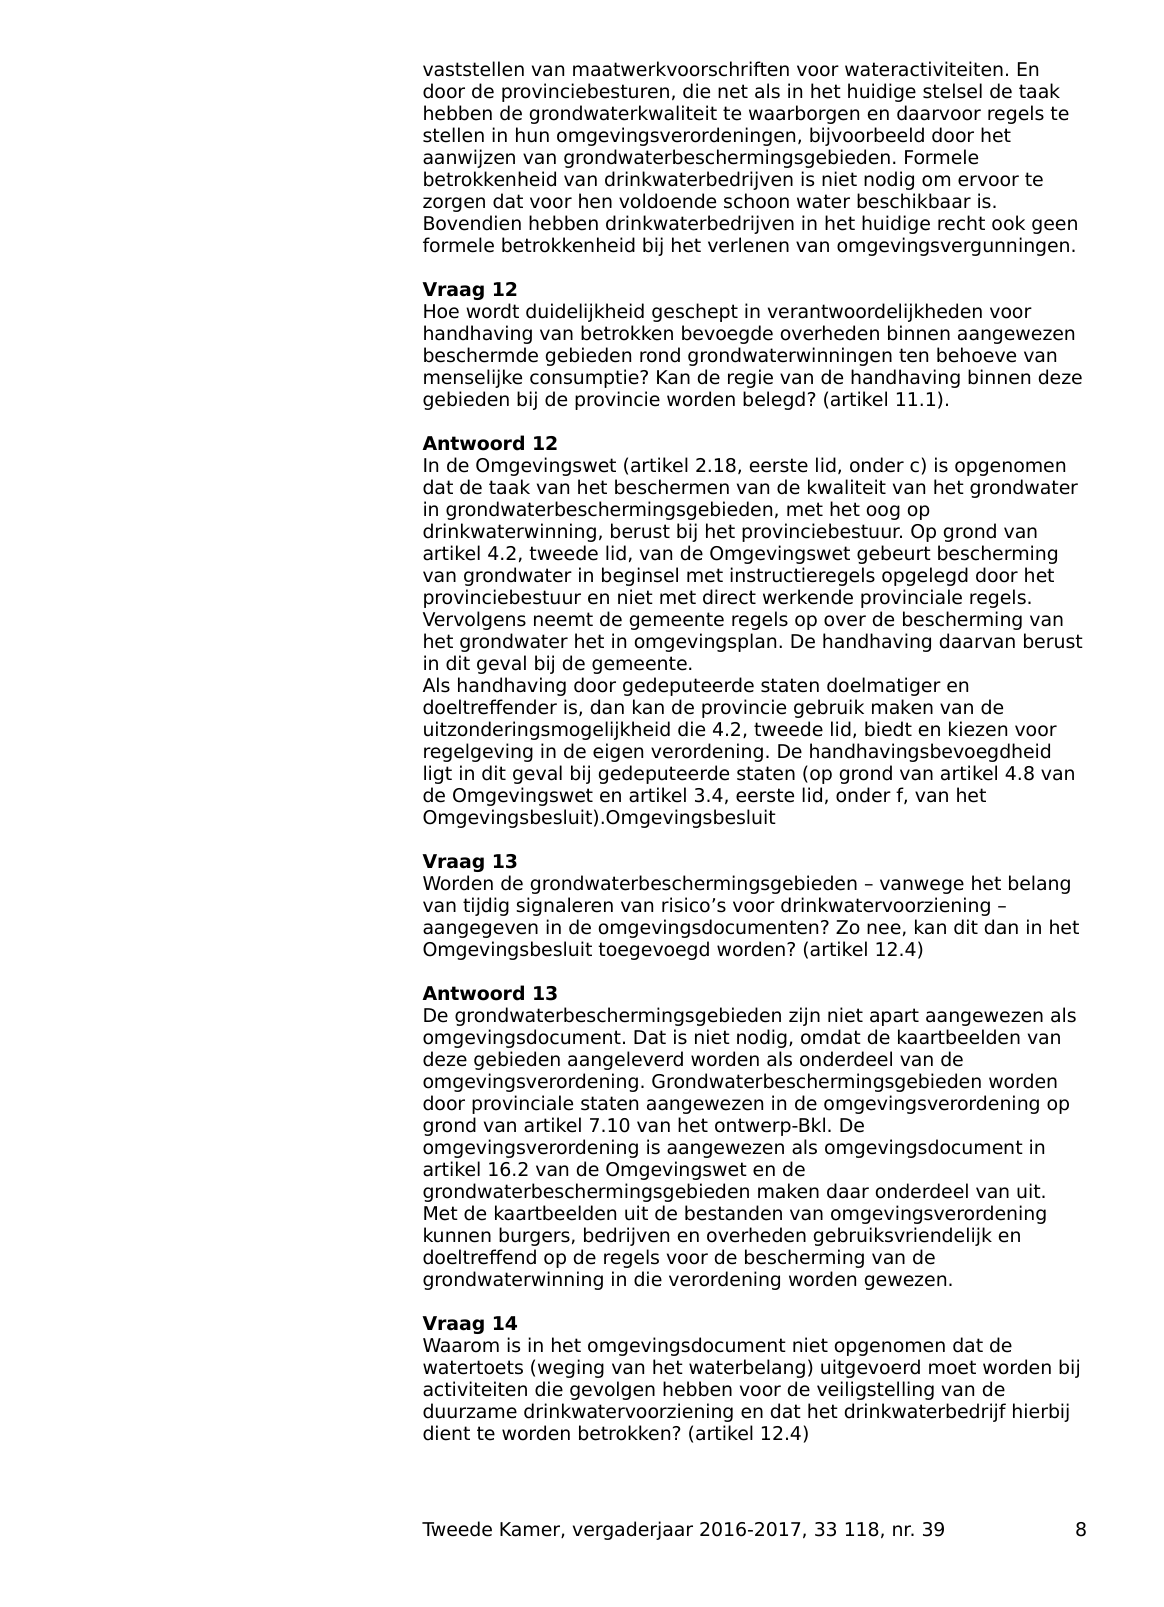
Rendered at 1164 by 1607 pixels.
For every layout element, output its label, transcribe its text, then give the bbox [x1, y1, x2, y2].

text Antwoord 13 [422, 983, 1087, 1005]
text Antwoord 12 [422, 433, 1087, 455]
text vaststellen van maatwerkvoorschriften voor wateractiviteiten. En door de provinciebesturen, die net als in het huidige stelsel de taak hebben de grondwaterkwaliteit te waarborgen en daarvoor regels te stellen in hun omgevingsverordeningen, bijvoorbeeld door het aanwijzen van grondwaterbeschermingsgebieden. Formele betrokkenheid van drinkwaterbedrijven is niet nodig om ervoor te zorgen dat voor hen voldoende schoon water beschikbaar is. Bovendien hebben drinkwaterbedrijven in het huidige recht ook geen formele betrokkenheid bij het verlenen van omgevingsvergunningen. [422, 59, 1087, 257]
text Vraag 12 [422, 279, 1087, 301]
text In de Omgevingswet (artikel 2.18, eerste lid, onder c) is opgenomen dat de taak van het beschermen van de kwaliteit van het grondwater in grondwaterbeschermingsgebieden, met het oog op drinkwaterwinning, berust bij het provinciebestuur. Op grond van artikel 4.2, tweede lid, van de Omgevingswet gebeurt bescherming van grondwater in beginsel met instructieregels opgelegd door het provinciebestuur en niet met direct werkende provinciale regels. Vervolgens neemt de gemeente regels op over de bescherming van het grondwater het in omgevingsplan. De handhaving daarvan berust in dit geval bij de gemeente. [422, 455, 1087, 675]
text Vraag 14 [422, 1313, 1087, 1335]
text Hoe wordt duidelijkheid geschept in verantwoordelijkheden voor handhaving van betrokken bevoegde overheden binnen aangewezen beschermde gebieden rond grondwaterwinningen ten behoeve van menselijke consumptie? Kan de regie van de handhaving binnen deze gebieden bij de provincie worden belegd? (artikel 11.1). [422, 301, 1087, 411]
text Waarom is in het omgevingsdocument niet opgenomen dat de watertoets (weging van het waterbelang) uitgevoerd moet worden bij activiteiten die gevolgen hebben voor de veiligstelling van de duurzame drinkwatervoorziening en dat het drinkwaterbedrijf hierbij dient te worden betrokken? (artikel 12.4) [422, 1335, 1087, 1445]
text Worden de grondwaterbeschermingsgebieden – vanwege het belang van tijdig signaleren van risico’s voor drinkwatervoorziening – aangegeven in de omgevingsdocumenten? Zo nee, kan dit dan in het Omgevingsbesluit toegevoegd worden? (artikel 12.4) [422, 873, 1087, 961]
text De grondwaterbeschermingsgebieden zijn niet apart aangewezen als omgevingsdocument. Dat is niet nodig, omdat de kaartbeelden van deze gebieden aangeleverd worden als onderdeel van de omgevingsverordening. Grondwaterbeschermingsgebieden worden door provinciale staten aangewezen in de omgevingsverordening op grond van artikel 7.10 van het ontwerp-Bkl. De omgevingsverordening is aangewezen als omgevingsdocument in artikel 16.2 van de Omgevingswet en de grondwaterbeschermingsgebieden maken daar onderdeel van uit. Met de kaartbeelden uit de bestanden van omgevingsverordening kunnen burgers, bedrijven en overheden gebruiksvriendelijk en doeltreffend op de regels voor de bescherming van de grondwaterwinning in die verordening worden gewezen. [422, 1005, 1087, 1291]
text Vraag 13 [422, 851, 1087, 873]
text Als handhaving door gedeputeerde staten doelmatiger en doeltreffender is, dan kan de provincie gebruik maken van de uitzonderingsmogelijkheid die 4.2, tweede lid, biedt en kiezen voor regelgeving in de eigen verordening. De handhavingsbevoegdheid ligt in dit geval bij gedeputeerde staten (op grond van artikel 4.8 van de Omgevingswet en artikel 3.4, eerste lid, onder f, van het Omgevingsbesluit).Omgevingsbesluit [422, 675, 1087, 829]
